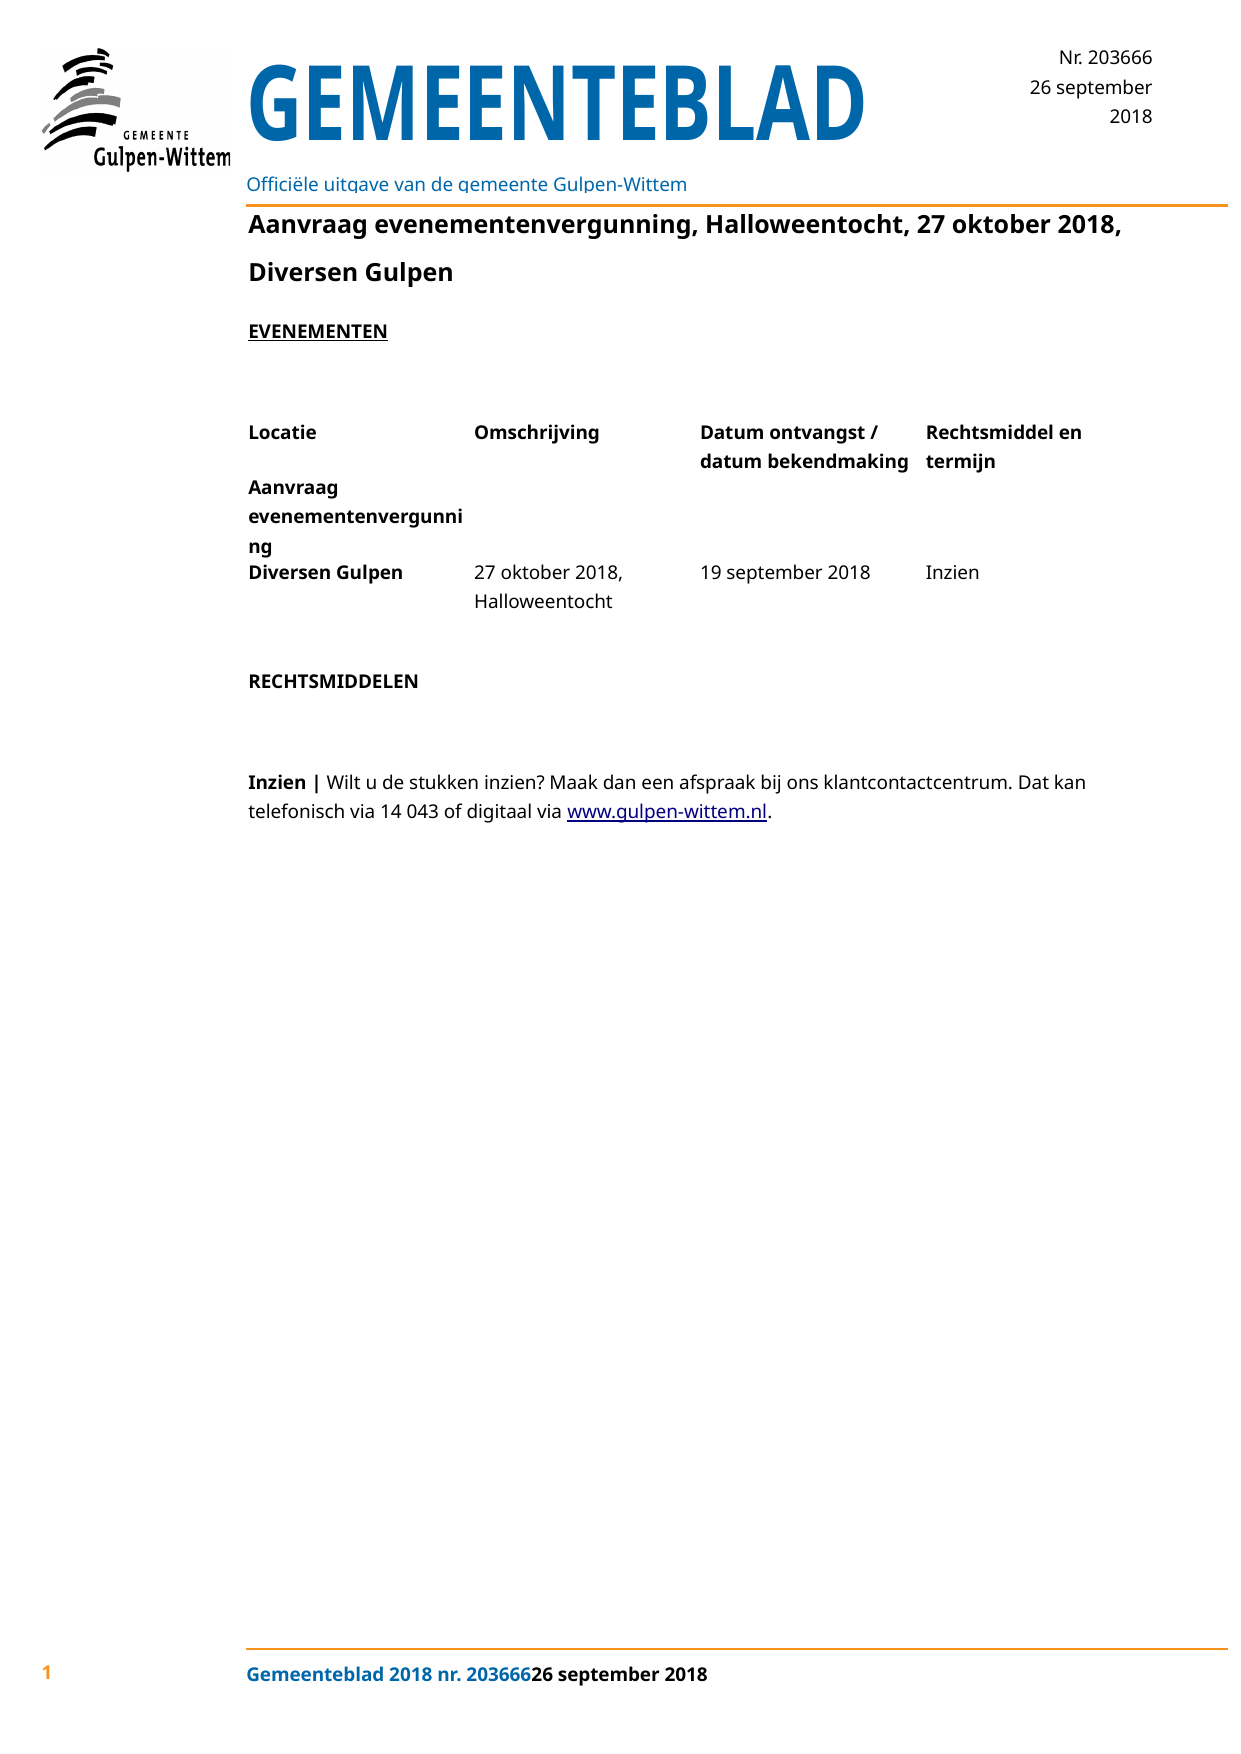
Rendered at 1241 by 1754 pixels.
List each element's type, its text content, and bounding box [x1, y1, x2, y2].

table_header Rechtsmiddel en termijn [926, 419, 1152, 474]
table_cell Diversen Gulpen [248, 559, 474, 614]
text RECHTSMIDDELEN [248, 668, 1152, 694]
table_cell Inzien [926, 559, 1152, 614]
table_cell 19 september 2018 [700, 559, 926, 614]
table_cell [926, 474, 1152, 559]
table_header Locatie [248, 419, 474, 474]
text Aanvraag evenementenvergunning, Halloweentocht, 27 oktober 2018, Diversen Gulpen [248, 207, 1152, 288]
table_cell [474, 474, 700, 559]
table_cell [700, 474, 926, 559]
table_cell 27 oktober 2018, Halloweentocht [474, 559, 700, 614]
text EVENEMENTEN [248, 318, 1152, 344]
picture [41, 47, 231, 172]
table_header Omschrijving [474, 419, 700, 474]
text Inzien | Wilt u de stukken inzien? Maak dan een afspraak bij ons klantcontactcentrum. Dat kan telefonisch via 14 043 of digitaal via www.gulpen-wittem.nl. [248, 769, 1152, 824]
table_header Datum ontvangst / datum bekendmaking [700, 419, 926, 474]
table_cell Aanvraag evenementenvergunning [248, 474, 474, 559]
